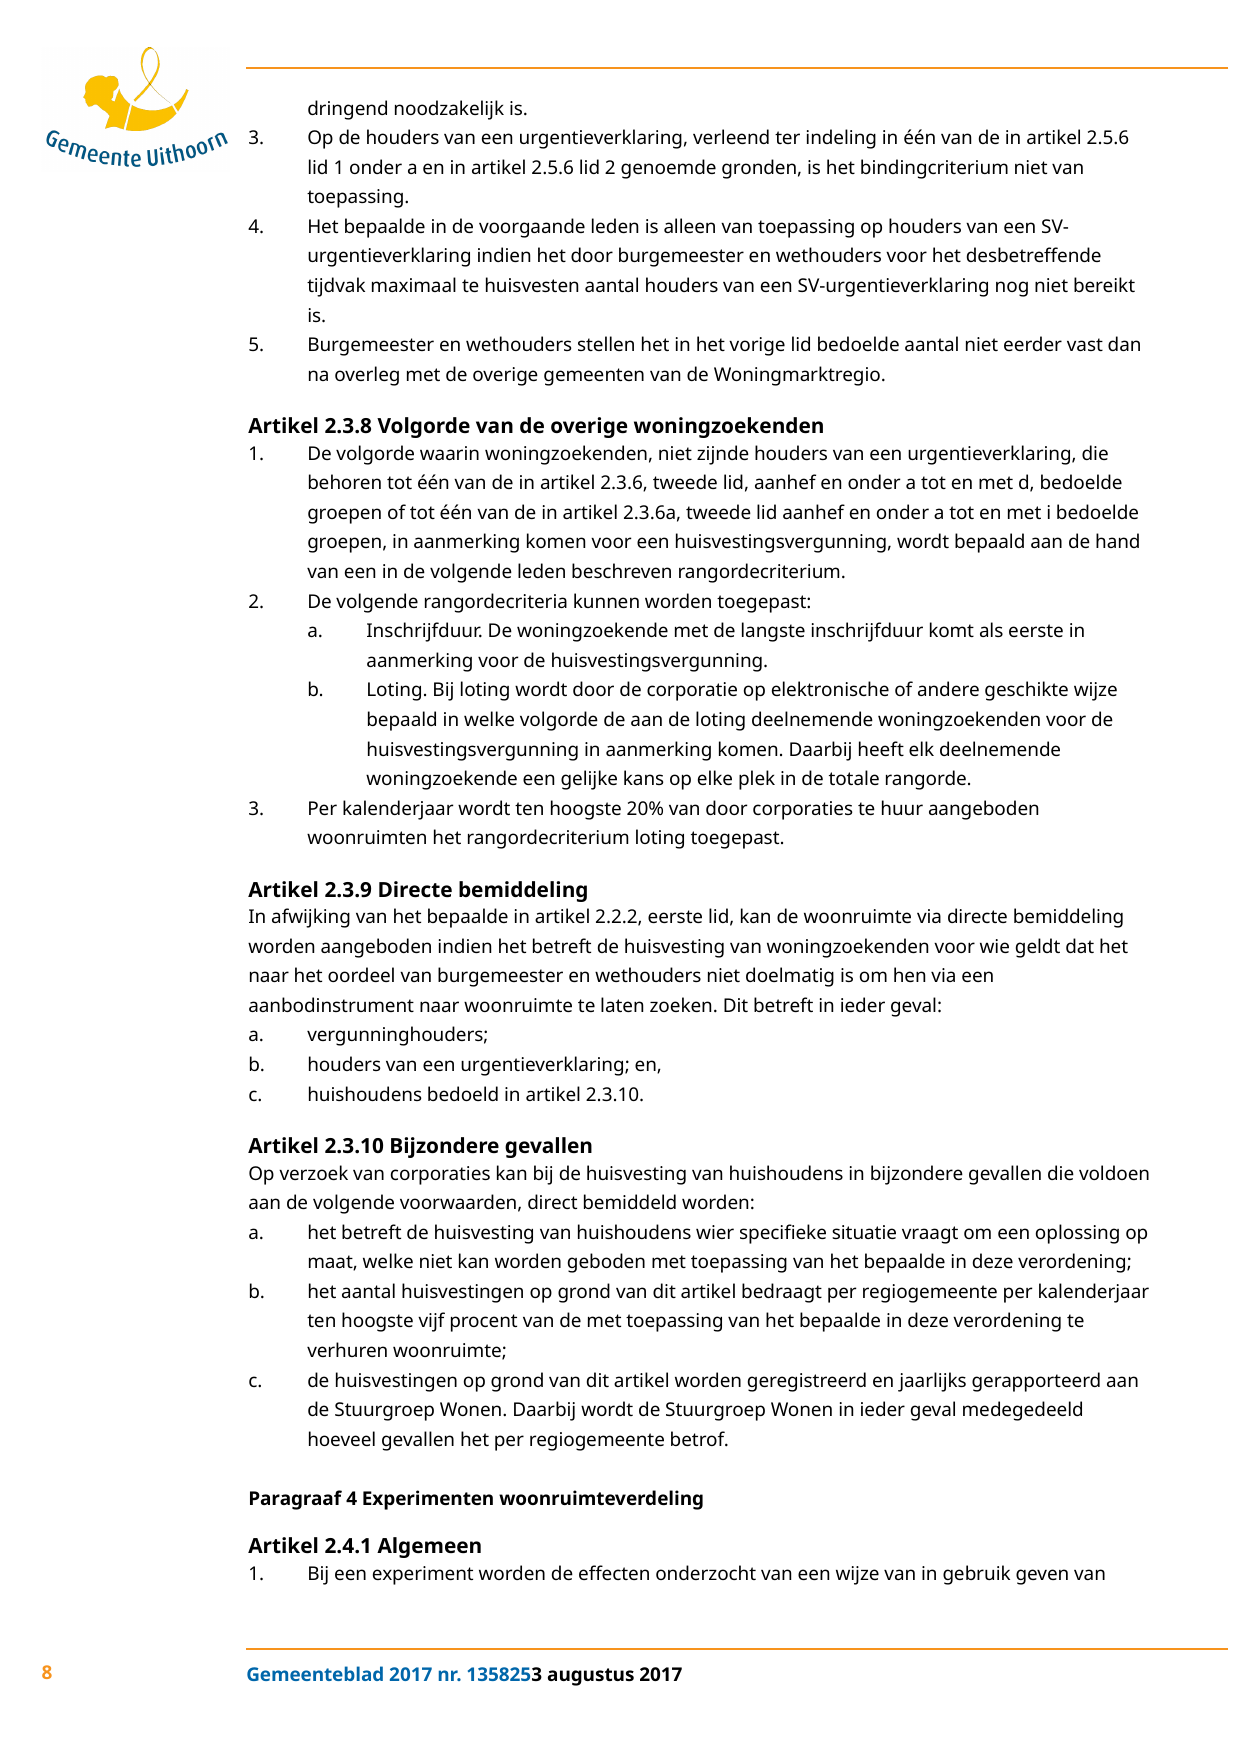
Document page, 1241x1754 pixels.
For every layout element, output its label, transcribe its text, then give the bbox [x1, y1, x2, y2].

text Artikel 2.4.1 Algemeen [248, 1532, 1152, 1560]
picture [41, 47, 231, 172]
list vergunninghouders; [248, 1022, 1152, 1047]
text Op verzoek van corporaties kan bij de huisvesting van huishoudens in bijzondere gevallen die voldoen aan de volgende voorwaarden, direct bemiddeld worden: [248, 1160, 1152, 1215]
list de huisvestingen op grond van dit artikel worden geregistreerd en jaarlijks gerapporteerd aan de Stuurgroep Wonen. Daarbij wordt de Stuurgroep Wonen in ieder geval medegedeeld hoeveel gevallen het per regiogemeente betrof. [248, 1367, 1152, 1452]
list Inschrijfduur. De woningzoekende met de langste inschrijfduur komt als eerste in aanmerking voor de huisvestingsvergunning. [307, 617, 1152, 673]
list Op de houders van een urgentieverklaring, verleend ter indeling in één van de in artikel 2.5.6 lid 1 onder a en in artikel 2.5.6 lid 2 genoemde gronden, is het bindingcriterium niet van toepassing. [248, 124, 1152, 209]
list houders van een urgentieverklaring; en, [248, 1051, 1152, 1077]
list Het bepaalde in de voorgaande leden is alleen van toepassing op houders van een SV-urgentieverklaring indien het door burgemeester en wethouders voor het desbetreffende tijdvak maximaal te huisvesten aantal houders van een SV-urgentieverklaring nog niet bereikt is. [248, 213, 1152, 328]
text Artikel 2.3.10 Bijzondere gevallen [248, 1131, 1152, 1160]
list Burgemeester en wethouders stellen het in het vorige lid bedoelde aantal niet eerder vast dan na overleg met de overige gemeenten van de Woningmarktregio. [248, 331, 1152, 387]
text Paragraaf 4 Experimenten woonruimteverdeling [248, 1485, 1152, 1511]
list huishoudens bedoeld in artikel 2.3.10. [248, 1081, 1152, 1107]
list het aantal huisvestingen op grond van dit artikel bedraagt per regiogemeente per kalenderjaar ten hoogste vijf procent van de met toepassing van het bepaalde in deze verordening te verhuren woonruimte; [248, 1278, 1152, 1363]
list De volgorde waarin woningzoekenden, niet zijnde houders van een urgentieverklaring, die behoren tot één van de in artikel 2.3.6, tweede lid, aanhef en onder a tot en met d, bedoelde groepen of tot één van de in artikel 2.3.6a, tweede lid aanhef en onder a tot en met i bedoelde groepen, in aanmerking komen voor een huisvestingsvergunning, wordt bepaald aan de hand van een in de volgende leden beschreven rangordecriterium. [248, 440, 1152, 584]
list Bij een experiment worden de effecten onderzocht van een wijze van in gebruik geven van [248, 1560, 1152, 1586]
list Per kalenderjaar wordt ten hoogste 20% van door corporaties te huur aangeboden woonruimten het rangordecriterium loting toegepast. [248, 795, 1152, 850]
text Artikel 2.3.8 Volgorde van de overige woningzoekenden [248, 411, 1152, 440]
list dringend noodzakelijk is. [248, 95, 1152, 121]
text Artikel 2.3.9 Directe bemiddeling [248, 875, 1152, 903]
list Loting. Bij loting wordt door de corporatie op elektronische of andere geschikte wijze bepaald in welke volgorde de aan de loting deelnemende woningzoekenden voor de huisvestingsvergunning in aanmerking komen. Daarbij heeft elk deelnemende woningzoekende een gelijke kans op elke plek in de totale rangorde. [307, 677, 1152, 791]
list het betreft de huisvesting van huishoudens wier specifieke situatie vraagt om een oplossing op maat, welke niet kan worden geboden met toepassing van het bepaalde in deze verordening; [248, 1219, 1152, 1274]
text In afwijking van het bepaalde in artikel 2.2.2, eerste lid, kan de woonruimte via directe bemiddeling worden aangeboden indien het betreft de huisvesting van woningzoekenden voor wie geldt dat het naar het oordeel van burgemeester en wethouders niet doelmatig is om hen via een aanbodinstrument naar woonruimte te laten zoeken. Dit betreft in ieder geval: [248, 903, 1152, 1018]
list De volgende rangordecriteria kunnen worden toegepast: [248, 588, 1152, 613]
